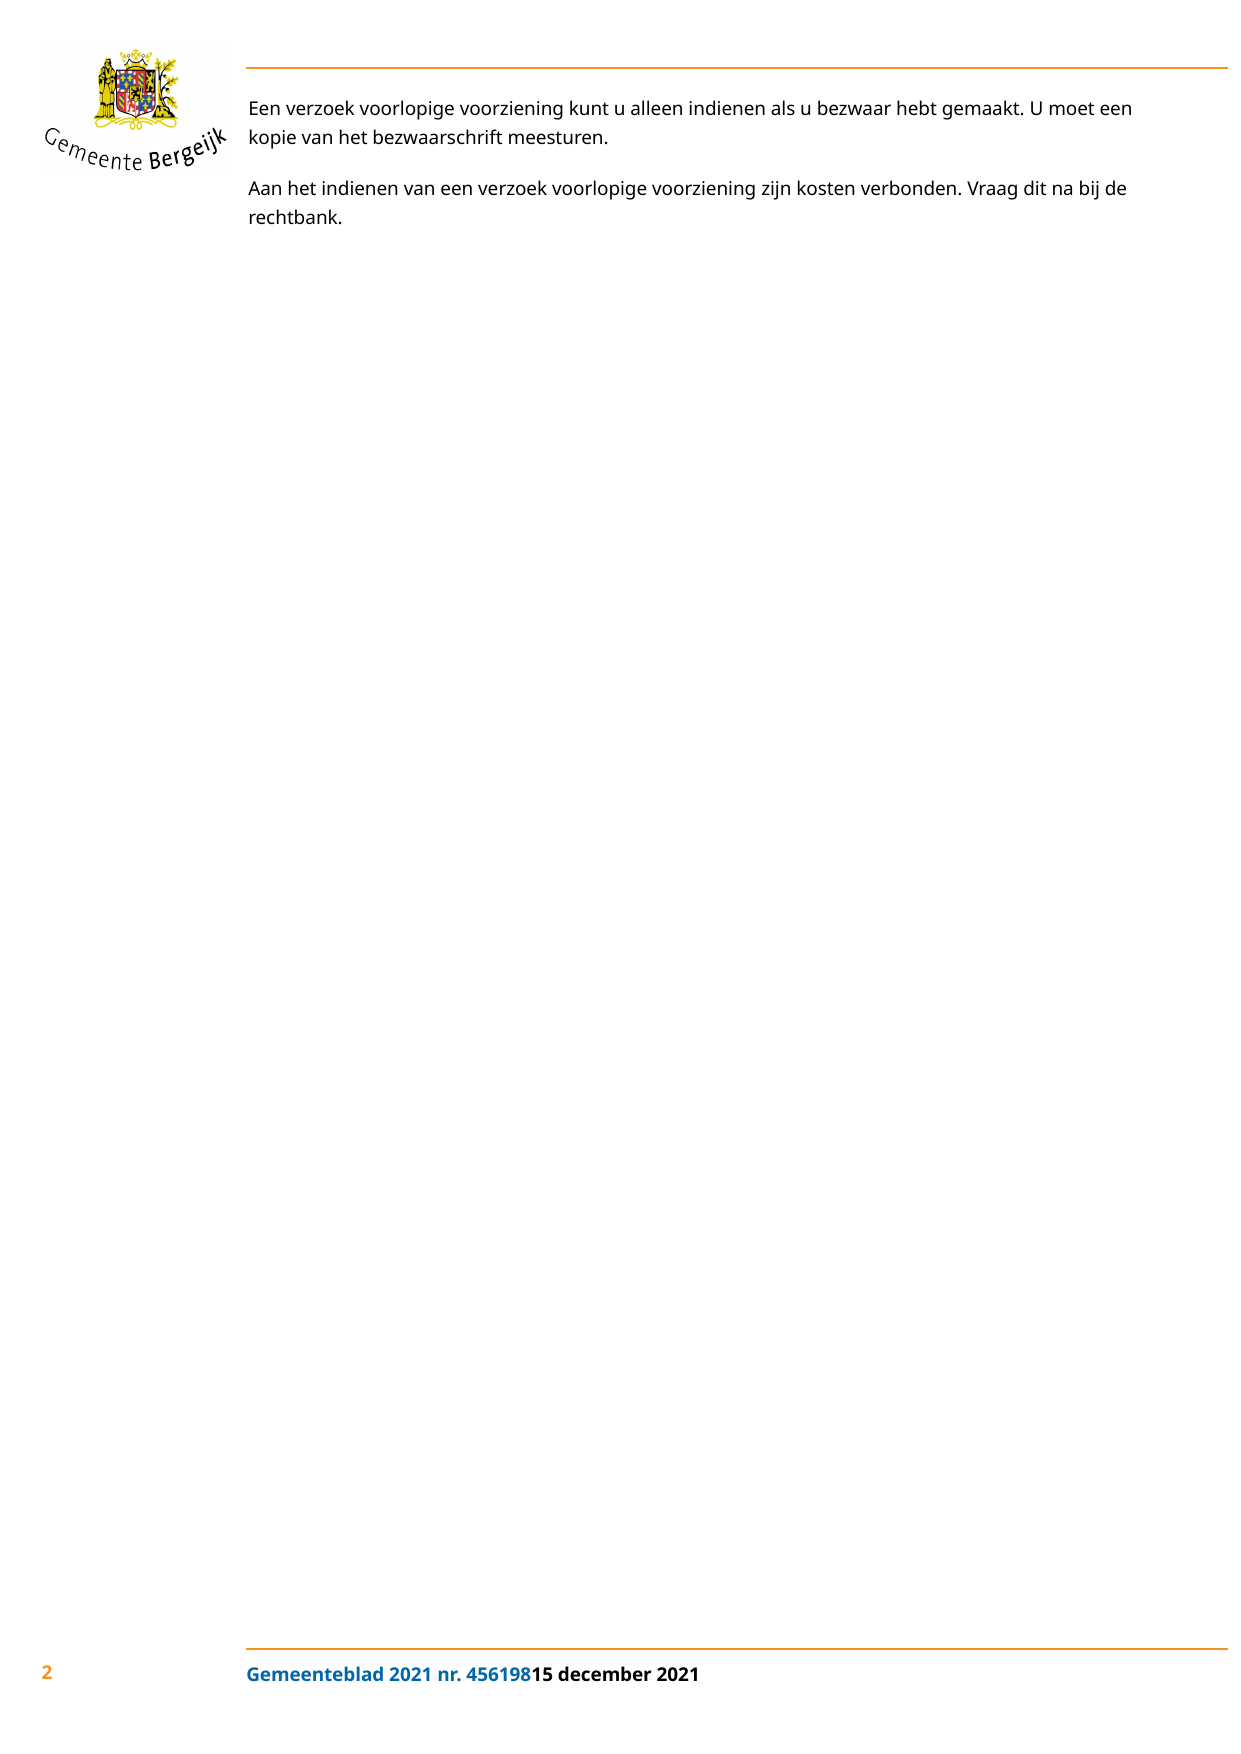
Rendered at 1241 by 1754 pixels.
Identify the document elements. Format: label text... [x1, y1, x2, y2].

text Een verzoek voorlopige voorziening kunt u alleen indienen als u bezwaar hebt gemaakt. U moet een kopie van het bezwaarschrift meesturen. [248, 95, 1152, 150]
picture [41, 47, 231, 172]
text Aan het indienen van een verzoek voorlopige voorziening zijn kosten verbonden. Vraag dit na bij de rechtbank. [248, 175, 1152, 230]
